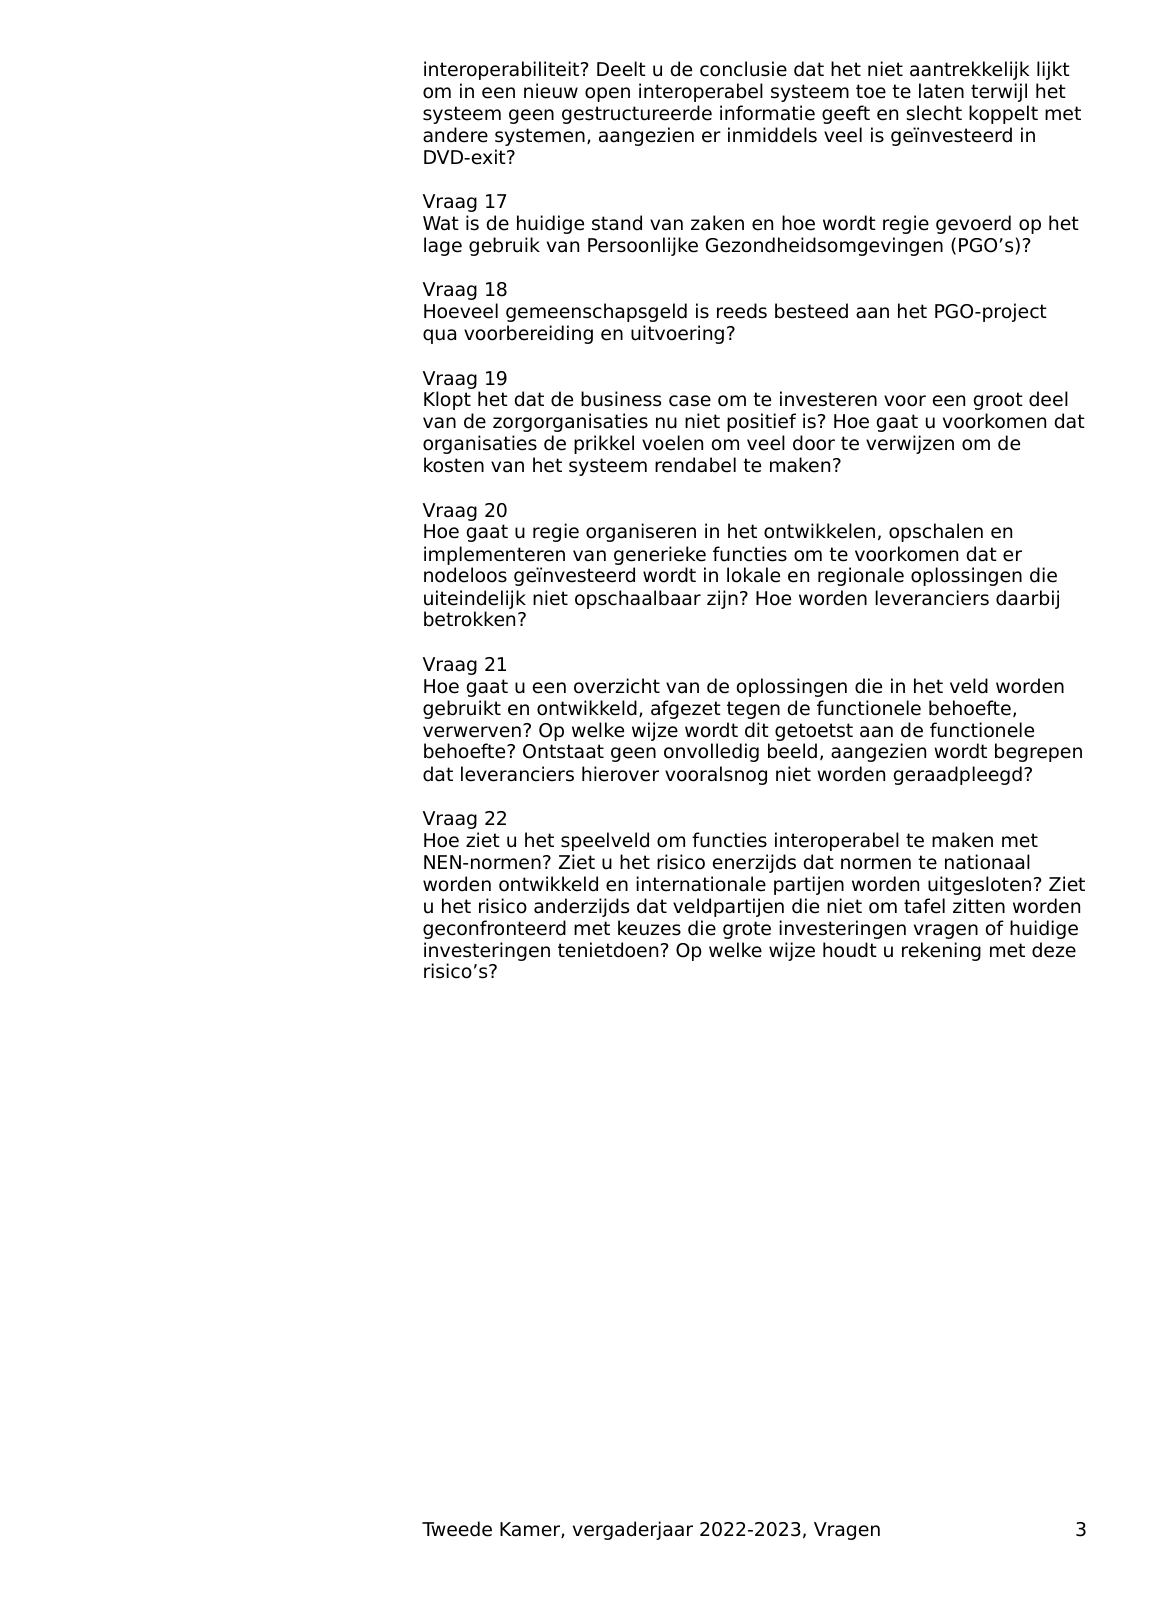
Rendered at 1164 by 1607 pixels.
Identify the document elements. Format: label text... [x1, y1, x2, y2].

text Hoeveel gemeenschapsgeld is reeds besteed aan het PGO-project qua voorbereiding en uitvoering? [422, 301, 1087, 345]
text Hoe ziet u het speelveld om functies interoperabel te maken met NEN-normen? Ziet u het risico enerzijds dat normen te nationaal worden ontwikkeld en internationale partijen worden uitgesloten? Ziet u het risico anderzijds dat veldpartijen die niet om tafel zitten worden geconfronteerd met keuzes die grote investeringen vragen of huidige investeringen tenietdoen? Op welke wijze houdt u rekening met deze risico’s? [422, 829, 1087, 983]
text Klopt het dat de business case om te investeren voor een groot deel van de zorgorganisaties nu niet positief is? Hoe gaat u voorkomen dat organisaties de prikkel voelen om veel door te verwijzen om de kosten van het systeem rendabel te maken? [422, 389, 1087, 477]
text Vraag 22 [422, 808, 1087, 829]
text interoperabiliteit? Deelt u de conclusie dat het niet aantrekkelijk lijkt om in een nieuw open interoperabel systeem toe te laten terwijl het systeem geen gestructureerde informatie geeft en slecht koppelt met andere systemen, aangezien er inmiddels veel is geïnvesteerd in DVD-exit? [422, 59, 1087, 169]
text Vraag 17 [422, 191, 1087, 213]
text Hoe gaat u een overzicht van de oplossingen die in het veld worden gebruikt en ontwikkeld, afgezet tegen de functionele behoefte, verwerven? Op welke wijze wordt dit getoetst aan de functionele behoefte? Ontstaat geen onvolledig beeld, aangezien wordt begrepen dat leveranciers hierover vooralsnog niet worden geraadpleegd? [422, 676, 1087, 785]
text Vraag 21 [422, 653, 1087, 676]
text Vraag 19 [422, 367, 1087, 389]
text Vraag 20 [422, 499, 1087, 521]
text Vraag 18 [422, 279, 1087, 301]
text Wat is de huidige stand van zaken en hoe wordt regie gevoerd op het lage gebruik van Persoonlijke Gezondheidsomgevingen (PGO’s)? [422, 213, 1087, 257]
text Hoe gaat u regie organiseren in het ontwikkelen, opschalen en implementeren van generieke functies om te voorkomen dat er nodeloos geïnvesteerd wordt in lokale en regionale oplossingen die uiteindelijk niet opschaalbaar zijn? Hoe worden leveranciers daarbij betrokken? [422, 521, 1087, 631]
